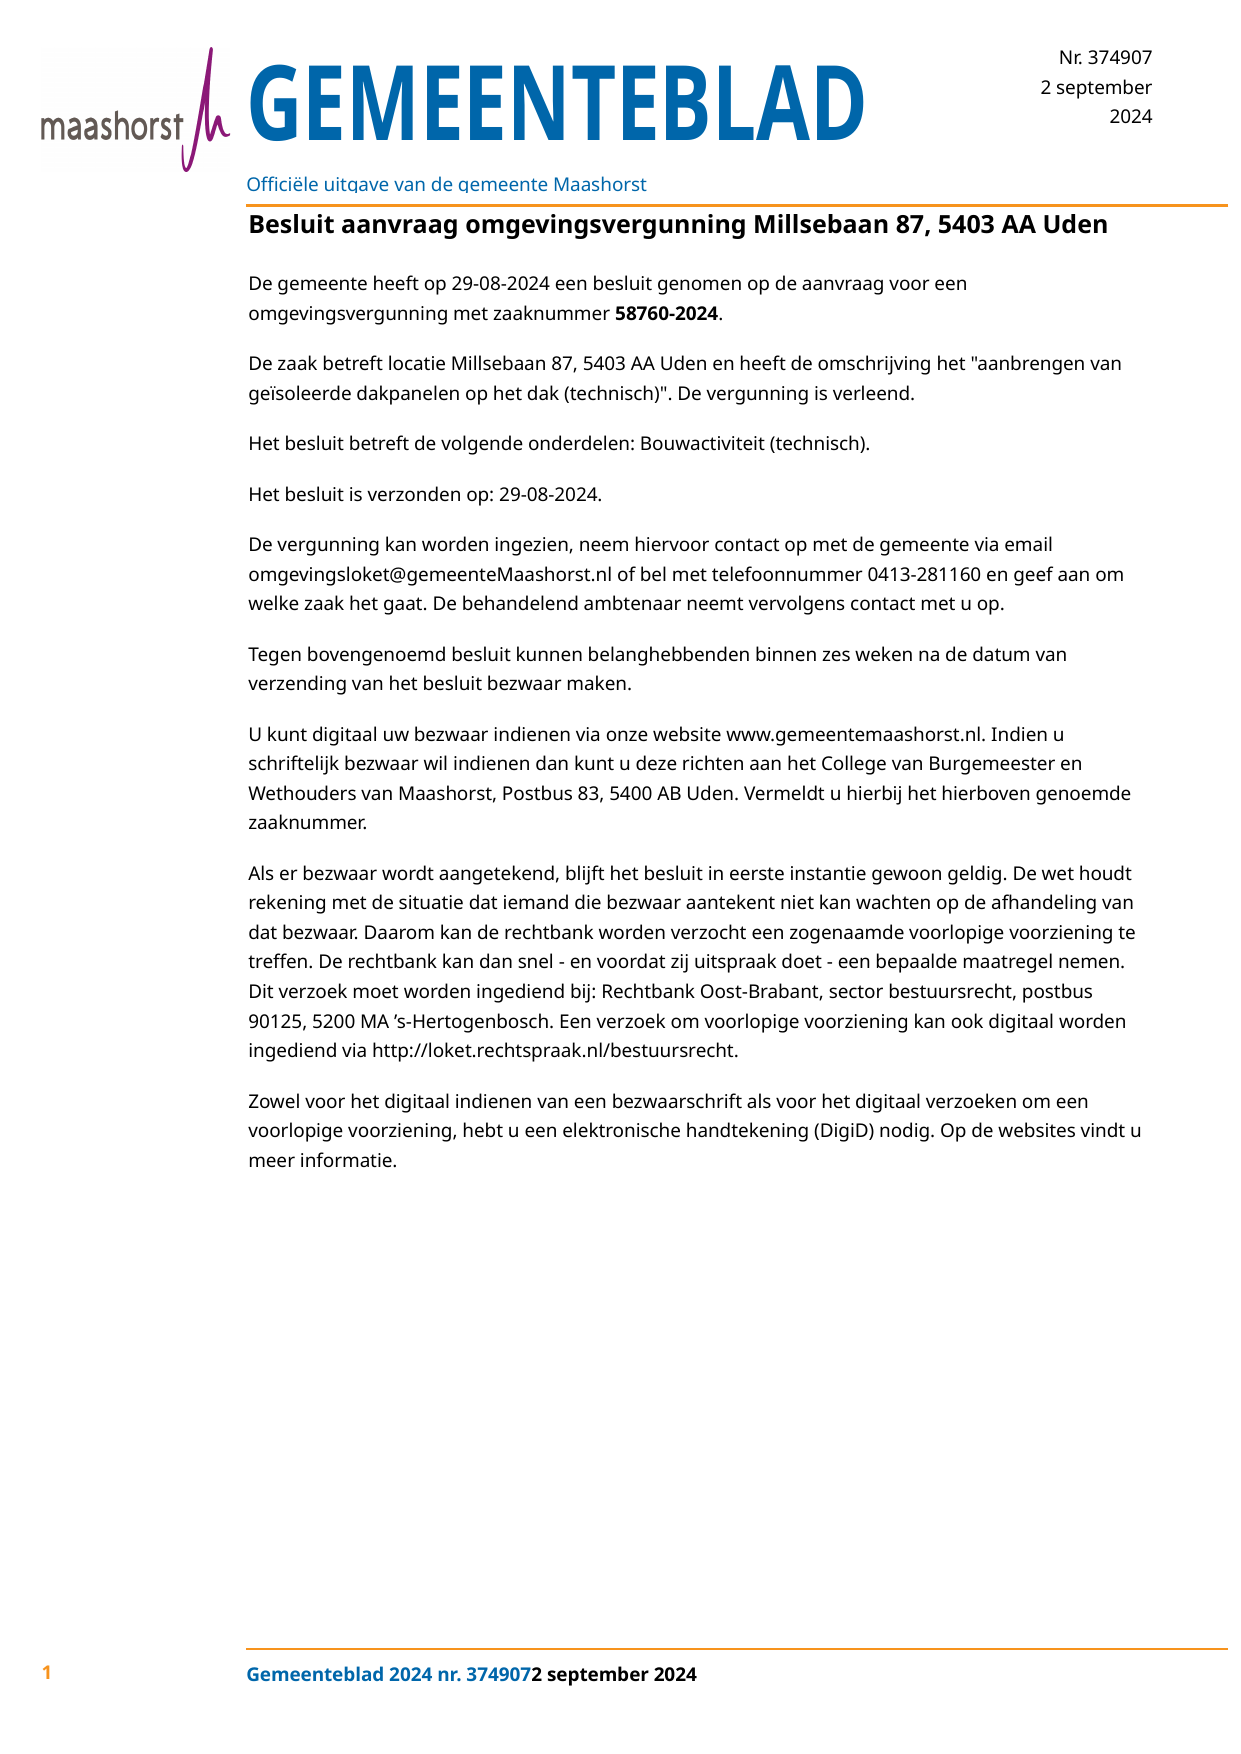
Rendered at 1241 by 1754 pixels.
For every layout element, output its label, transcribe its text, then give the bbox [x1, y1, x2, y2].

text De vergunning kan worden ingezien, neem hiervoor contact op met de gemeente via email omgevingsloket@gemeenteMaashorst.nl of bel met telefoonnummer 0413-281160 en geef aan om welke zaak het gaat. De behandelend ambtenaar neemt vervolgens contact met u op. [248, 531, 1152, 616]
picture [41, 47, 231, 172]
text Als er bezwaar wordt aangetekend, blijft het besluit in eerste instantie gewoon geldig. De wet houdt rekening met de situatie dat iemand die bezwaar aantekent niet kan wachten op de afhandeling van dat bezwaar. Daarom kan de rechtbank worden verzocht een zogenaamde voorlopige voorziening te treffen. De rechtbank kan dan snel - en voordat zij uitspraak doet - een bepaalde maatregel nemen. Dit verzoek moet worden ingediend bij: Rechtbank Oost-Brabant, sector bestuursrecht, postbus 90125, 5200 MA ’s-Hertogenbosch. Een verzoek om voorlopige voorziening kan ook digitaal worden ingediend via http://loket.rechtspraak.nl/bestuursrecht. [248, 860, 1152, 1063]
text De zaak betreft locatie Millsebaan 87, 5403 AA Uden en heeft de omschrijving het "aanbrengen van geïsoleerde dakpanelen op het dak (technisch)". De vergunning is verleend. [248, 350, 1152, 406]
text Het besluit is verzonden op: 29-08-2024. [248, 481, 1152, 506]
text De gemeente heeft op 29-08-2024 een besluit genomen op de aanvraag voor een omgevingsvergunning met zaaknummer 58760-2024. [248, 270, 1152, 326]
text Zowel voor het digitaal indienen van een bezwaarschrift als voor het digitaal verzoeken om een voorlopige voorziening, hebt u een elektronische handtekening (DigiD) nodig. Op de websites vindt u meer informatie. [248, 1088, 1152, 1173]
text Het besluit betreft de volgende onderdelen: Bouwactiviteit (technisch). [248, 430, 1152, 456]
text Tegen bovengenoemd besluit kunnen belanghebbenden binnen zes weken na de datum van verzending van het besluit bezwaar maken. [248, 641, 1152, 696]
text Besluit aanvraag omgevingsvergunning Millsebaan 87, 5403 AA Uden [248, 207, 1152, 241]
text U kunt digitaal uw bezwaar indienen via onze website www.gemeentemaashorst.nl. Indien u schriftelijk bezwaar wil indienen dan kunt u deze richten aan het College van Burgemeester en Wethouders van Maashorst, Postbus 83, 5400 AB Uden. Vermeldt u hierbij het hierboven genoemde zaaknummer. [248, 721, 1152, 835]
